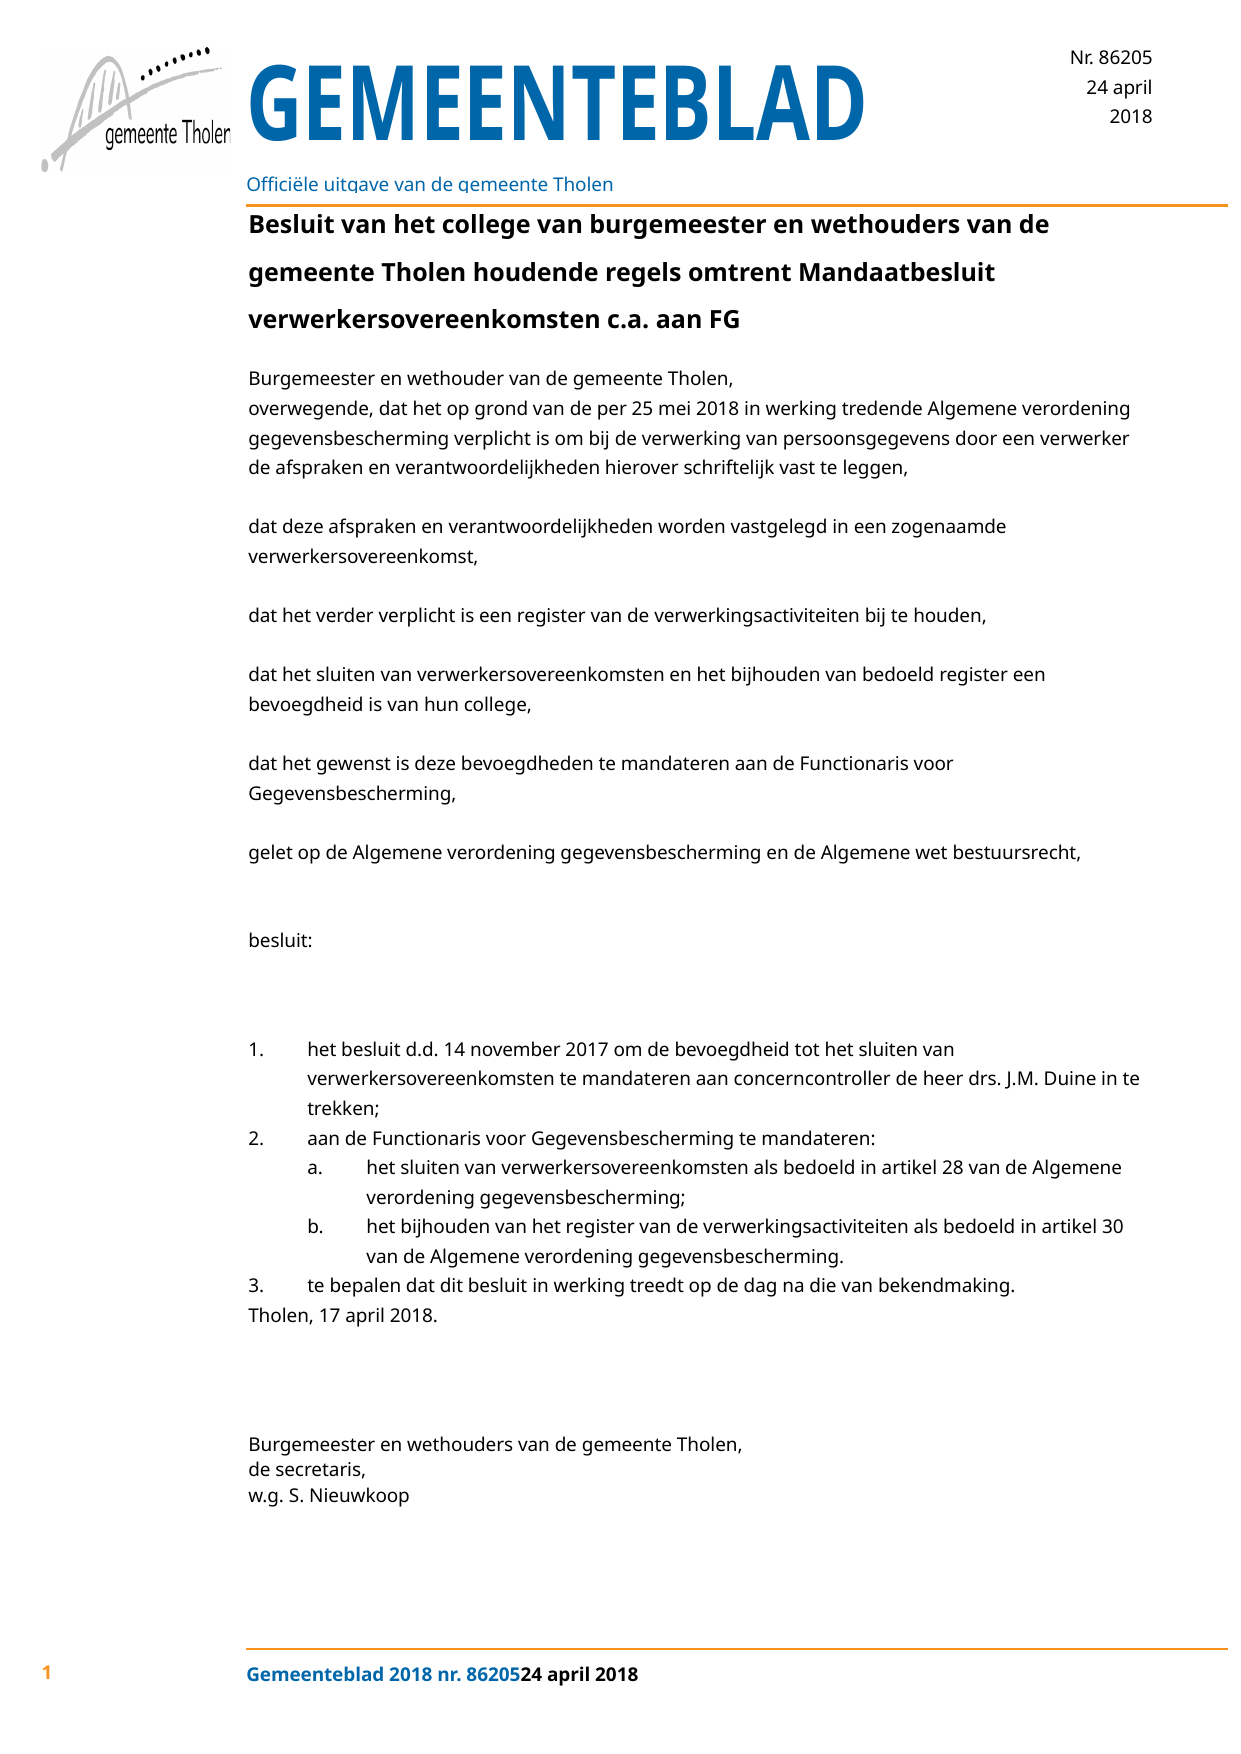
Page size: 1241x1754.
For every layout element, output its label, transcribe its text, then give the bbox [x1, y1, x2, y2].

text besluit: [248, 928, 1152, 953]
list aan de Functionaris voor Gegevensbescherming te mandateren: [248, 1125, 1152, 1151]
text Besluit van het college van burgemeester en wethouders van de gemeente Tholen houdende regels omtrent Mandaatbesluit verwerkersovereenkomsten c.a. aan FG [248, 207, 1152, 336]
text dat het gewenst is deze bevoegdheden te mandateren aan de Functionaris voor Gegevensbescherming, [248, 750, 1152, 805]
text Burgemeester en wethouder van de gemeente Tholen, [248, 366, 1152, 391]
text Burgemeester en wethouders van de gemeente Tholen, [248, 1431, 1152, 1457]
text dat deze afspraken en verantwoordelijkheden worden vastgelegd in een zogenaamde verwerkersovereenkomst, [248, 513, 1152, 569]
text w.g. S. Nieuwkoop [248, 1482, 1152, 1508]
list het sluiten van verwerkersovereenkomsten als bedoeld in artikel 28 van de Algemene verordening gegevensbescherming; [307, 1154, 1152, 1210]
list te bepalen dat dit besluit in werking treedt op de dag na die van bekendmaking. [248, 1273, 1152, 1298]
text de secretaris, [248, 1457, 1152, 1482]
picture [41, 47, 231, 172]
text Tholen, 17 april 2018. [248, 1302, 1152, 1328]
text dat het verder verplicht is een register van de verwerkingsactiviteiten bij te houden, [248, 602, 1152, 628]
text gelet op de Algemene verordening gegevensbescherming en de Algemene wet bestuursrecht, [248, 839, 1152, 864]
list het bijhouden van het register van de verwerkingsactiviteiten als bedoeld in artikel 30 van de Algemene verordening gegevensbescherming. [307, 1213, 1152, 1269]
list het besluit d.d. 14 november 2017 om de bevoegdheid tot het sluiten van verwerkersovereenkomsten te mandateren aan concerncontroller de heer drs. J.M. Duine in te trekken; [248, 1036, 1152, 1121]
text dat het sluiten van verwerkersovereenkomsten en het bijhouden van bedoeld register een bevoegdheid is van hun college, [248, 661, 1152, 717]
text overwegende, dat het op grond van de per 25 mei 2018 in werking tredende Algemene verordening gegevensbescherming verplicht is om bij de verwerking van persoonsgegevens door een verwerker de afspraken en verantwoordelijkheden hierover schriftelijk vast te leggen, [248, 395, 1152, 480]
